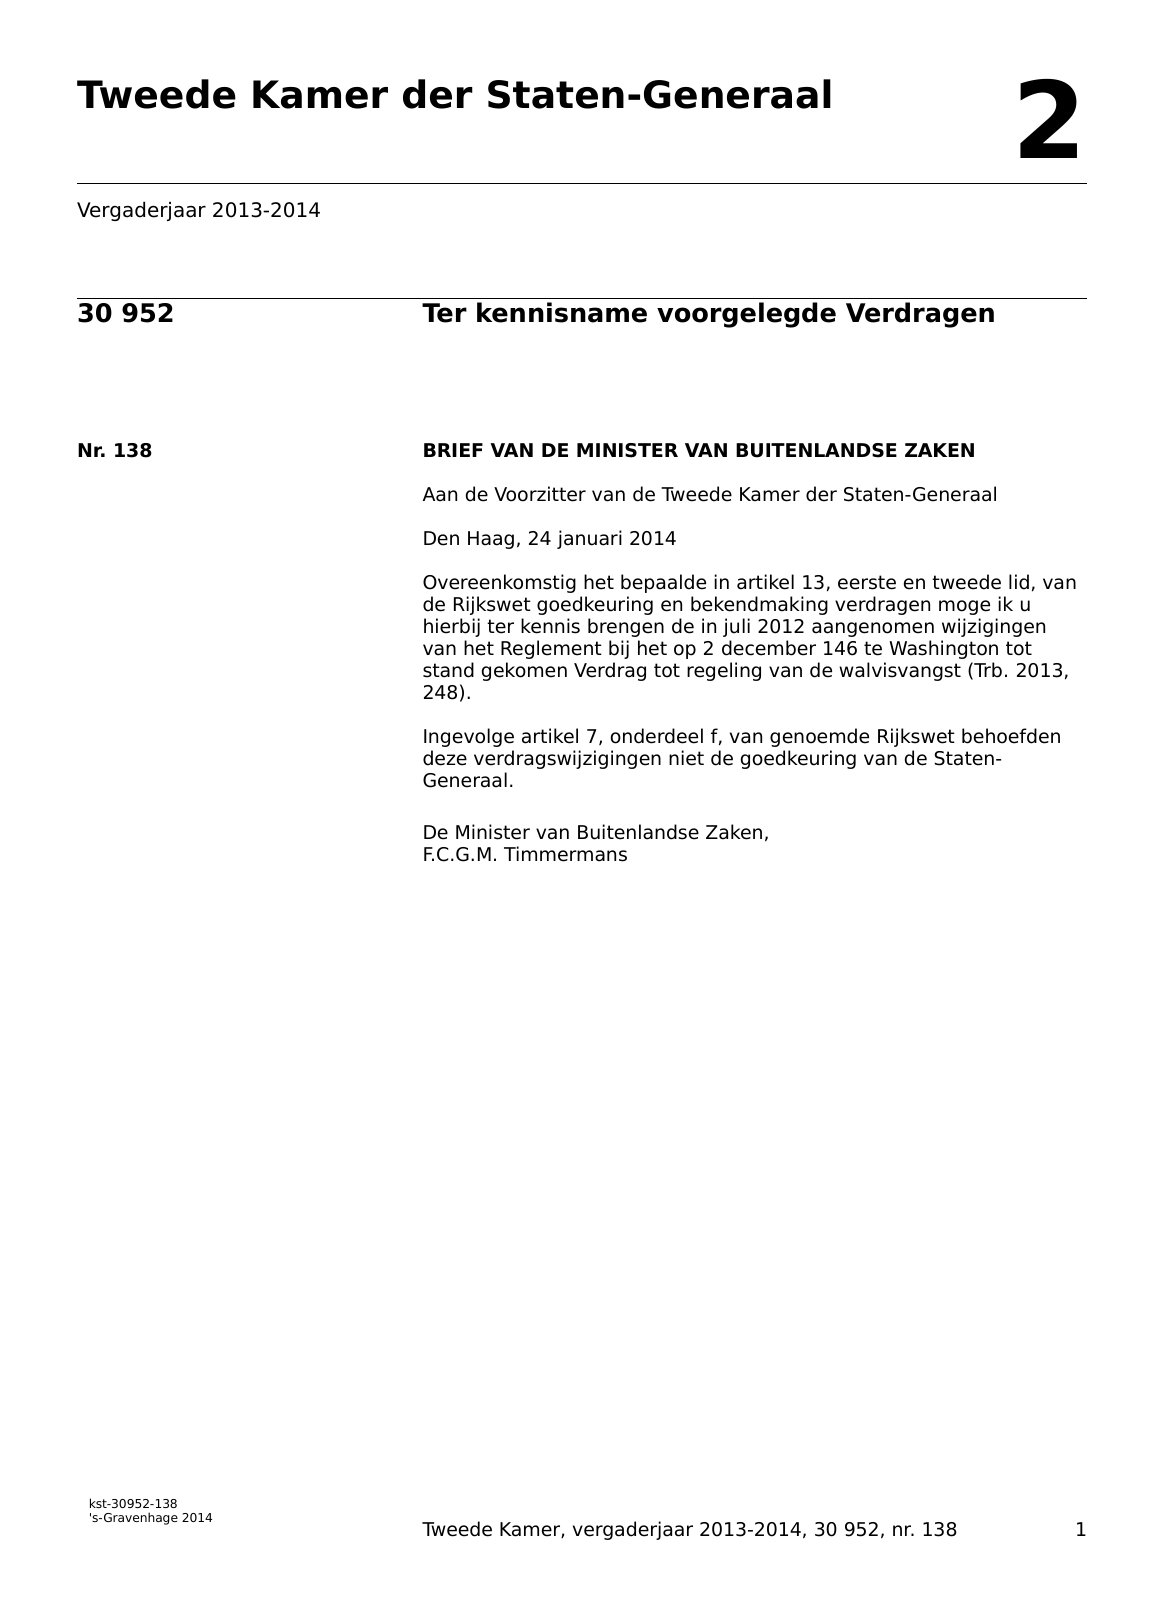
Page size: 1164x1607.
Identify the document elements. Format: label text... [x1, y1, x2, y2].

subtitle 30 952 Ter kennisname voorgelegde Verdragen [77, 299, 1087, 329]
table_header Tweede Kamer der Staten-Generaal [77, 59, 886, 183]
text 's-Gravenhage 2014 [88, 1511, 323, 1525]
text De Minister van Buitenlandse Zaken, F.C.G.M. Timmermans [422, 822, 1087, 866]
table_cell Vergaderjaar 2013-2014 [77, 184, 1087, 298]
subtitle Nr. 138 BRIEF VAN DE MINISTER VAN BUITENLANDSE ZAKEN [77, 440, 1087, 462]
text kst-30952-138 [88, 1497, 323, 1511]
text Den Haag, 24 januari 2014 [422, 528, 1087, 550]
text Overeenkomstig het bepaalde in artikel 13, eerste en tweede lid, van de Rijkswet goedkeuring en bekendmaking verdragen moge ik u hierbij ter kennis brengen de in juli 2012 aangenomen wijzigingen van het Reglement bij het op 2 december 146 te Washington tot stand gekomen Verdrag tot regeling van de walvisvangst (Trb. 2013, 248). [422, 572, 1087, 704]
table_header 2 [886, 59, 1087, 183]
text Aan de Voorzitter van de Tweede Kamer der Staten-Generaal [422, 484, 1087, 506]
text Ingevolge artikel 7, onderdeel f, van genoemde Rijkswet behoefden deze verdragswijzigingen niet de goedkeuring van de Staten-Generaal. [422, 726, 1087, 792]
